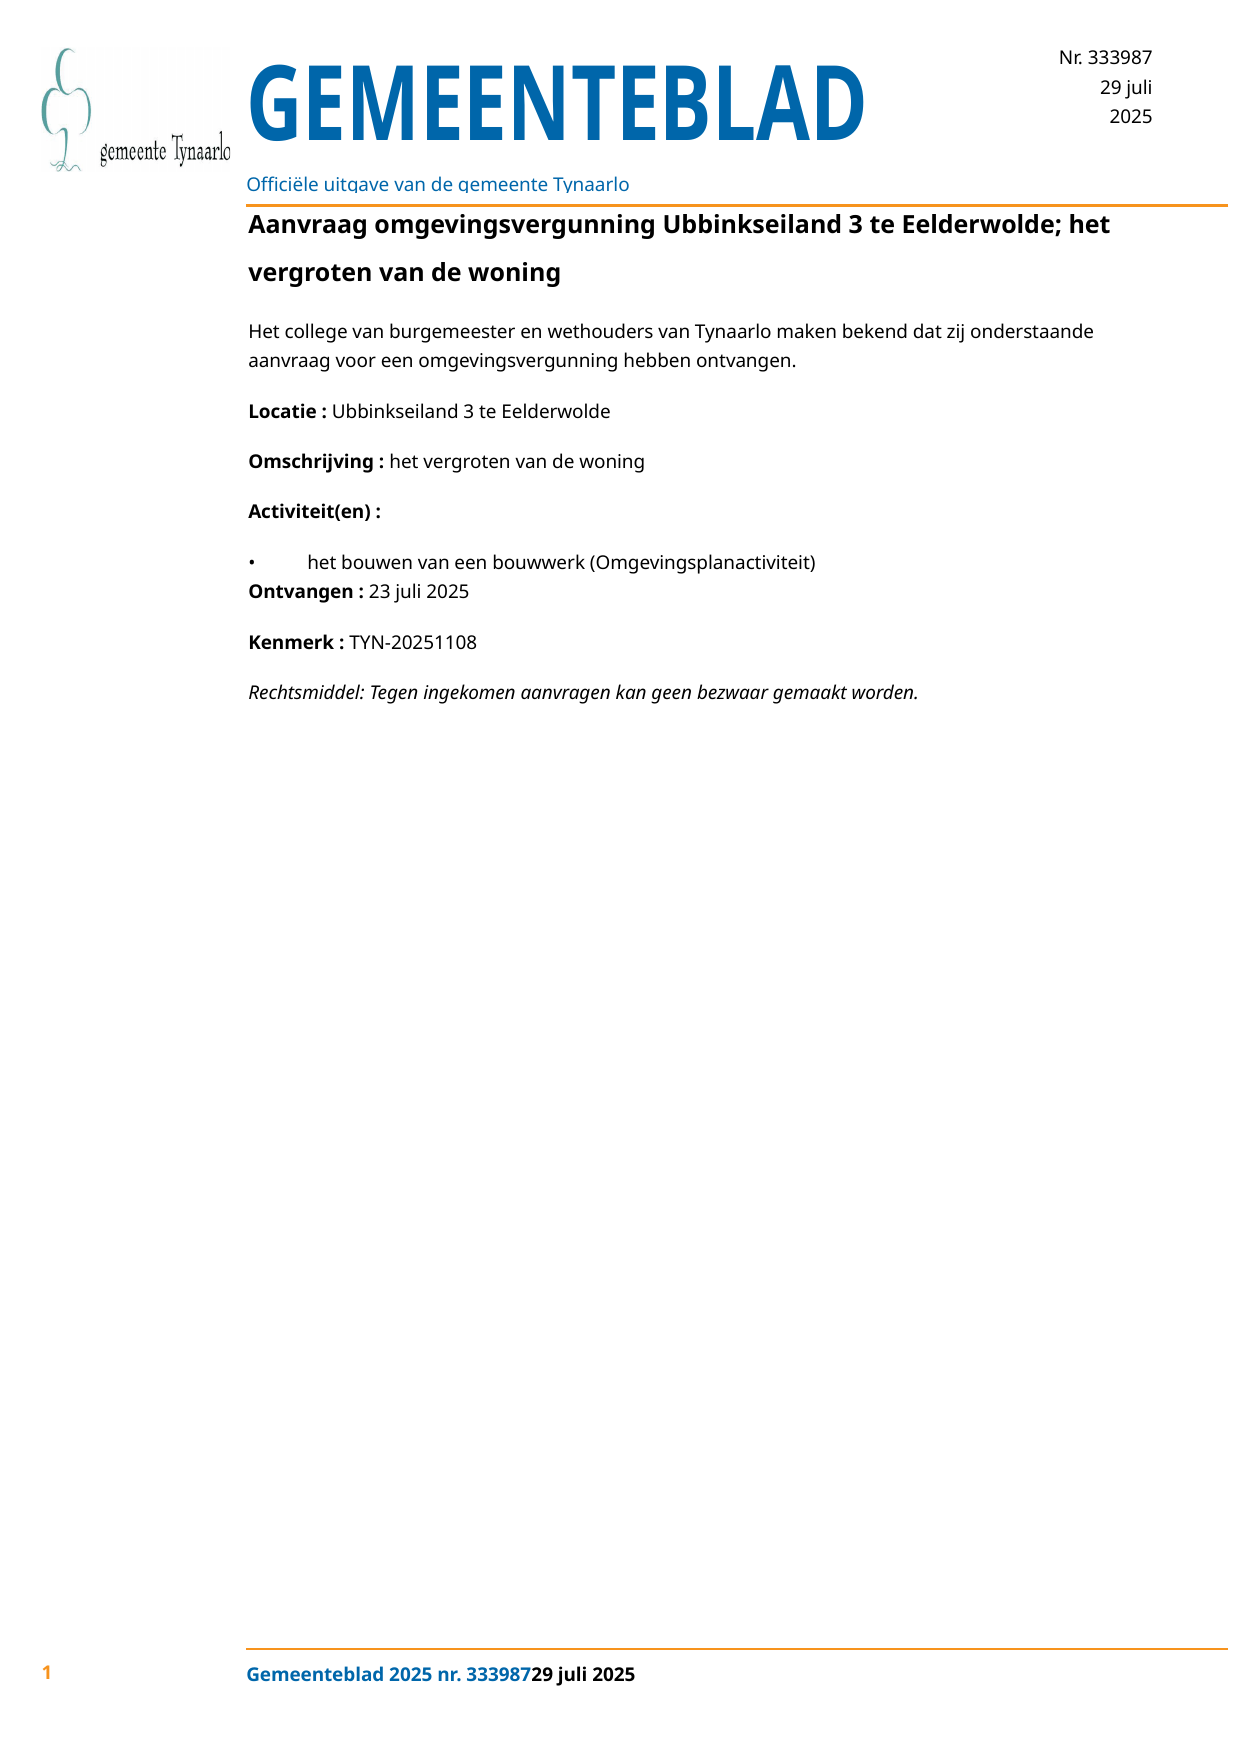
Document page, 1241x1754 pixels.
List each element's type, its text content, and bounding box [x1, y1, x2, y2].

text Aanvraag omgevingsvergunning Ubbinkseiland 3 te Eelderwolde; het vergroten van de woning [248, 207, 1152, 288]
text Rechtsmiddel: Tegen ingekomen aanvragen kan geen bezwaar gemaakt worden. [248, 679, 1152, 705]
text Omschrijving : het vergroten van de woning [248, 448, 1152, 474]
picture [41, 47, 231, 172]
list het bouwen van een bouwwerk (Omgevingsplanactiviteit) [248, 549, 1152, 575]
text Locatie : Ubbinkseiland 3 te Eelderwolde [248, 398, 1152, 424]
text Ontvangen : 23 juli 2025 [248, 579, 1152, 604]
text Kenmerk : TYN-20251108 [248, 629, 1152, 655]
text Het college van burgemeester en wethouders van Tynaarlo maken bekend dat zij onderstaande aanvraag voor een omgevingsvergunning hebben ontvangen. [248, 318, 1152, 373]
text Activiteit(en) : [248, 499, 1152, 524]
